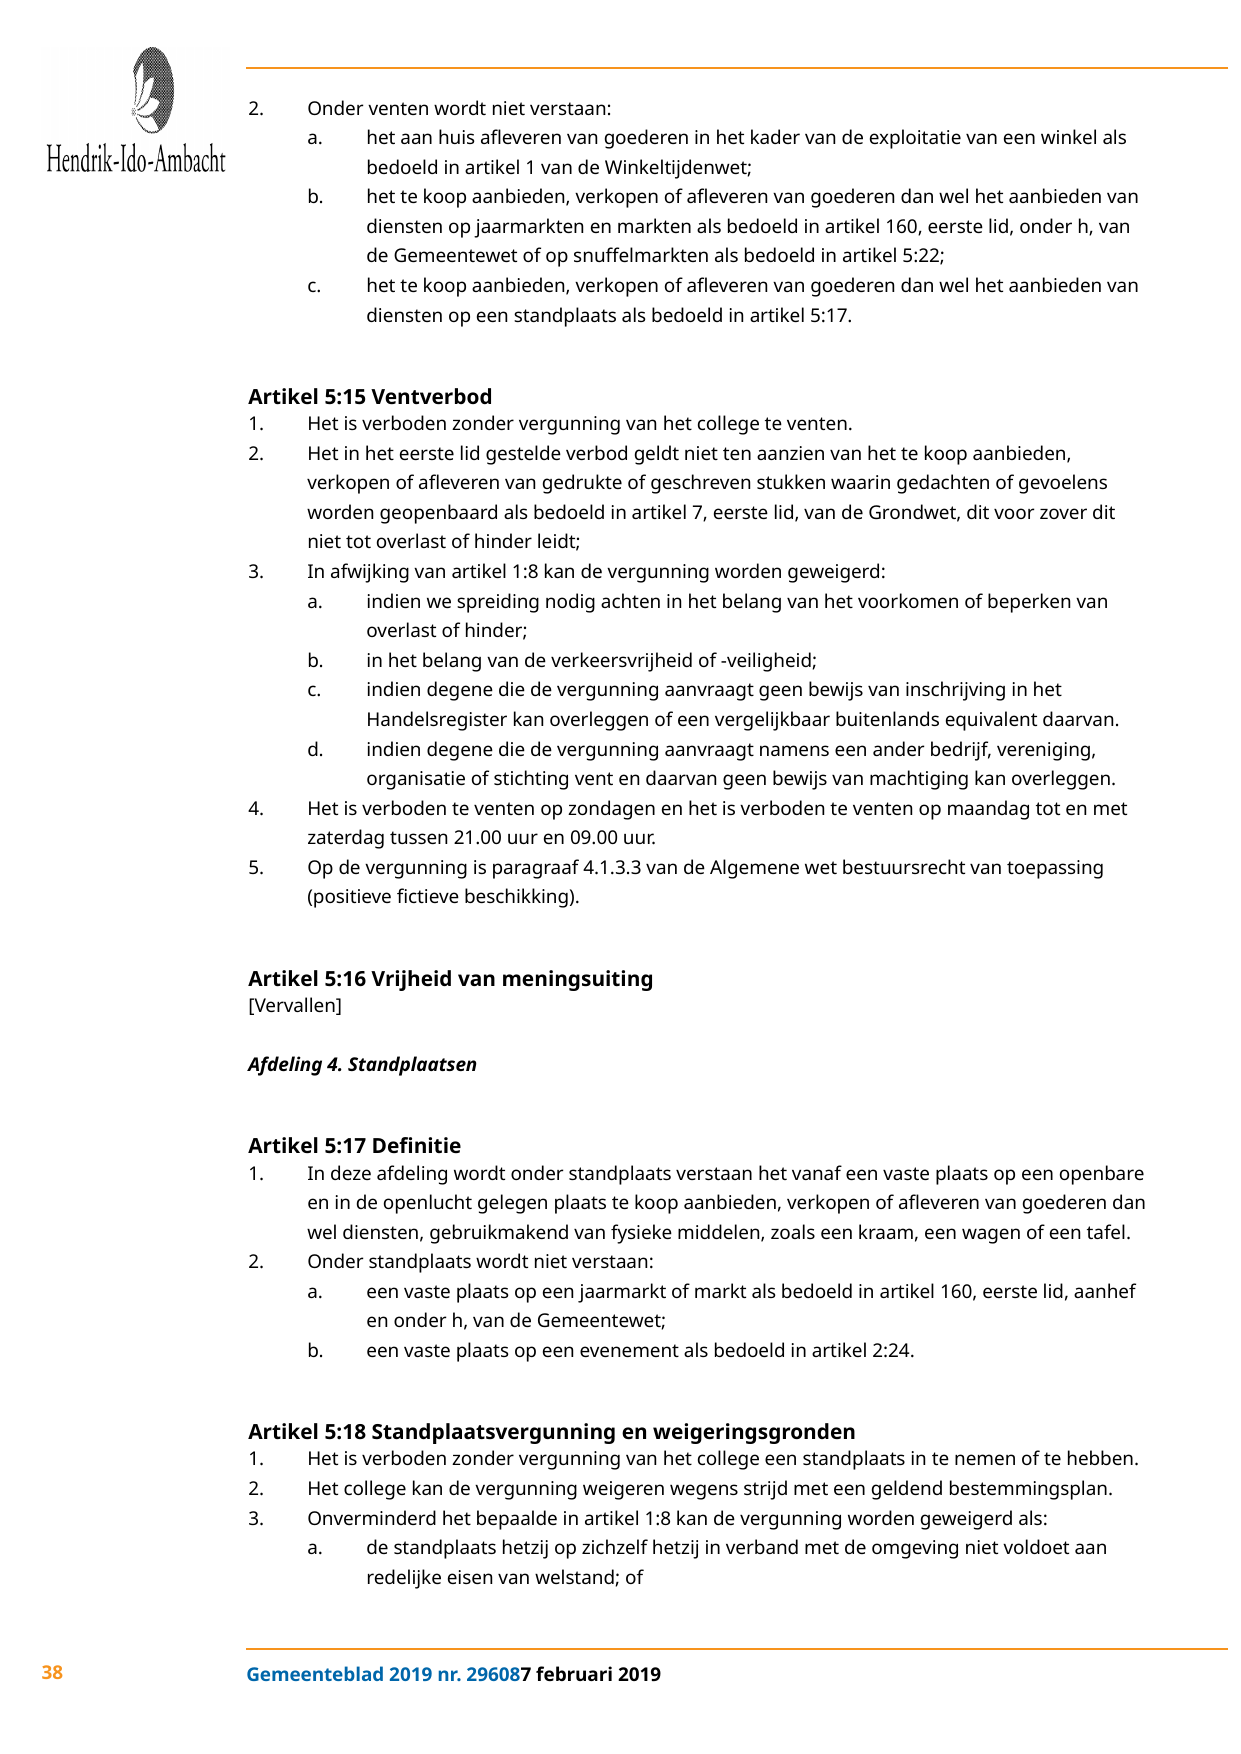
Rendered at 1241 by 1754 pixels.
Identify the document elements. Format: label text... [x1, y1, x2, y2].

list In afwijking van artikel 1:8 kan de vergunning worden geweigerd: [248, 558, 1152, 584]
text Afdeling 4. Standplaatsen [248, 1051, 1152, 1077]
list indien degene die de vergunning aanvraagt geen bewijs van inschrijving in het Handelsregister kan overleggen of een vergelijkbaar buitenlands equivalent daarvan. [307, 677, 1152, 732]
picture [41, 47, 231, 172]
list het aan huis afleveren van goederen in het kader van de exploitatie van een winkel als bedoeld in artikel 1 van de Winkeltijdenwet; [307, 124, 1152, 180]
list in het belang van de verkeersvrijheid of -veiligheid; [307, 647, 1152, 673]
list Het is verboden zonder vergunning van het college een standplaats in te nemen of te hebben. [248, 1446, 1152, 1471]
list Onverminderd het bepaalde in artikel 1:8 kan de vergunning worden geweigerd als: [248, 1505, 1152, 1531]
text [Vervallen] [248, 992, 1152, 1018]
list de standplaats hetzij op zichzelf hetzij in verband met de omgeving niet voldoet aan redelijke eisen van welstand; of [307, 1534, 1152, 1590]
list het te koop aanbieden, verkopen of afleveren van goederen dan wel het aanbieden van diensten op een standplaats als bedoeld in artikel 5:17. [307, 272, 1152, 328]
list een vaste plaats op een jaarmarkt of markt als bedoeld in artikel 160, eerste lid, aanhef en onder h, van de Gemeentewet; [307, 1278, 1152, 1333]
text Artikel 5:15 Ventverbod [248, 382, 1152, 410]
text Artikel 5:16 Vrijheid van meningsuiting [248, 964, 1152, 992]
list In deze afdeling wordt onder standplaats verstaan het vanaf een vaste plaats op een openbare en in de openlucht gelegen plaats te koop aanbieden, verkopen of afleveren van goederen dan wel diensten, gebruikmakend van fysieke middelen, zoals een kraam, een wagen of een tafel. [248, 1160, 1152, 1244]
text Artikel 5:18 Standplaatsvergunning en weigeringsgronden [248, 1417, 1152, 1446]
list Op de vergunning is paragraaf 4.1.3.3 van de Algemene wet bestuursrecht van toepassing (positieve fictieve beschikking). [248, 854, 1152, 909]
list een vaste plaats op een evenement als bedoeld in artikel 2:24. [307, 1337, 1152, 1363]
list Het is verboden zonder vergunning van het college te venten. [248, 410, 1152, 436]
list Onder venten wordt niet verstaan: [248, 95, 1152, 121]
list Onder standplaats wordt niet verstaan: [248, 1248, 1152, 1274]
list Het is verboden te venten op zondagen en het is verboden te venten op maandag tot en met zaterdag tussen 21.00 uur en 09.00 uur. [248, 795, 1152, 850]
list het te koop aanbieden, verkopen of afleveren van goederen dan wel het aanbieden van diensten op jaarmarkten en markten als bedoeld in artikel 160, eerste lid, onder h, van de Gemeentewet of op snuffelmarkten als bedoeld in artikel 5:22; [307, 183, 1152, 268]
list Het in het eerste lid gestelde verbod geldt niet ten aanzien van het te koop aanbieden, verkopen of afleveren van gedrukte of geschreven stukken waarin gedachten of gevoelens worden geopenbaard als bedoeld in artikel 7, eerste lid, van de Grondwet, dit voor zover dit niet tot overlast of hinder leidt; [248, 440, 1152, 554]
list indien we spreiding nodig achten in het belang van het voorkomen of beperken van overlast of hinder; [307, 588, 1152, 643]
list Het college kan de vergunning weigeren wegens strijd met een geldend bestemmingsplan. [248, 1475, 1152, 1501]
list indien degene die de vergunning aanvraagt namens een ander bedrijf, vereniging, organisatie of stichting vent en daarvan geen bewijs van machtiging kan overleggen. [307, 736, 1152, 791]
text Artikel 5:17 Definitie [248, 1131, 1152, 1160]
